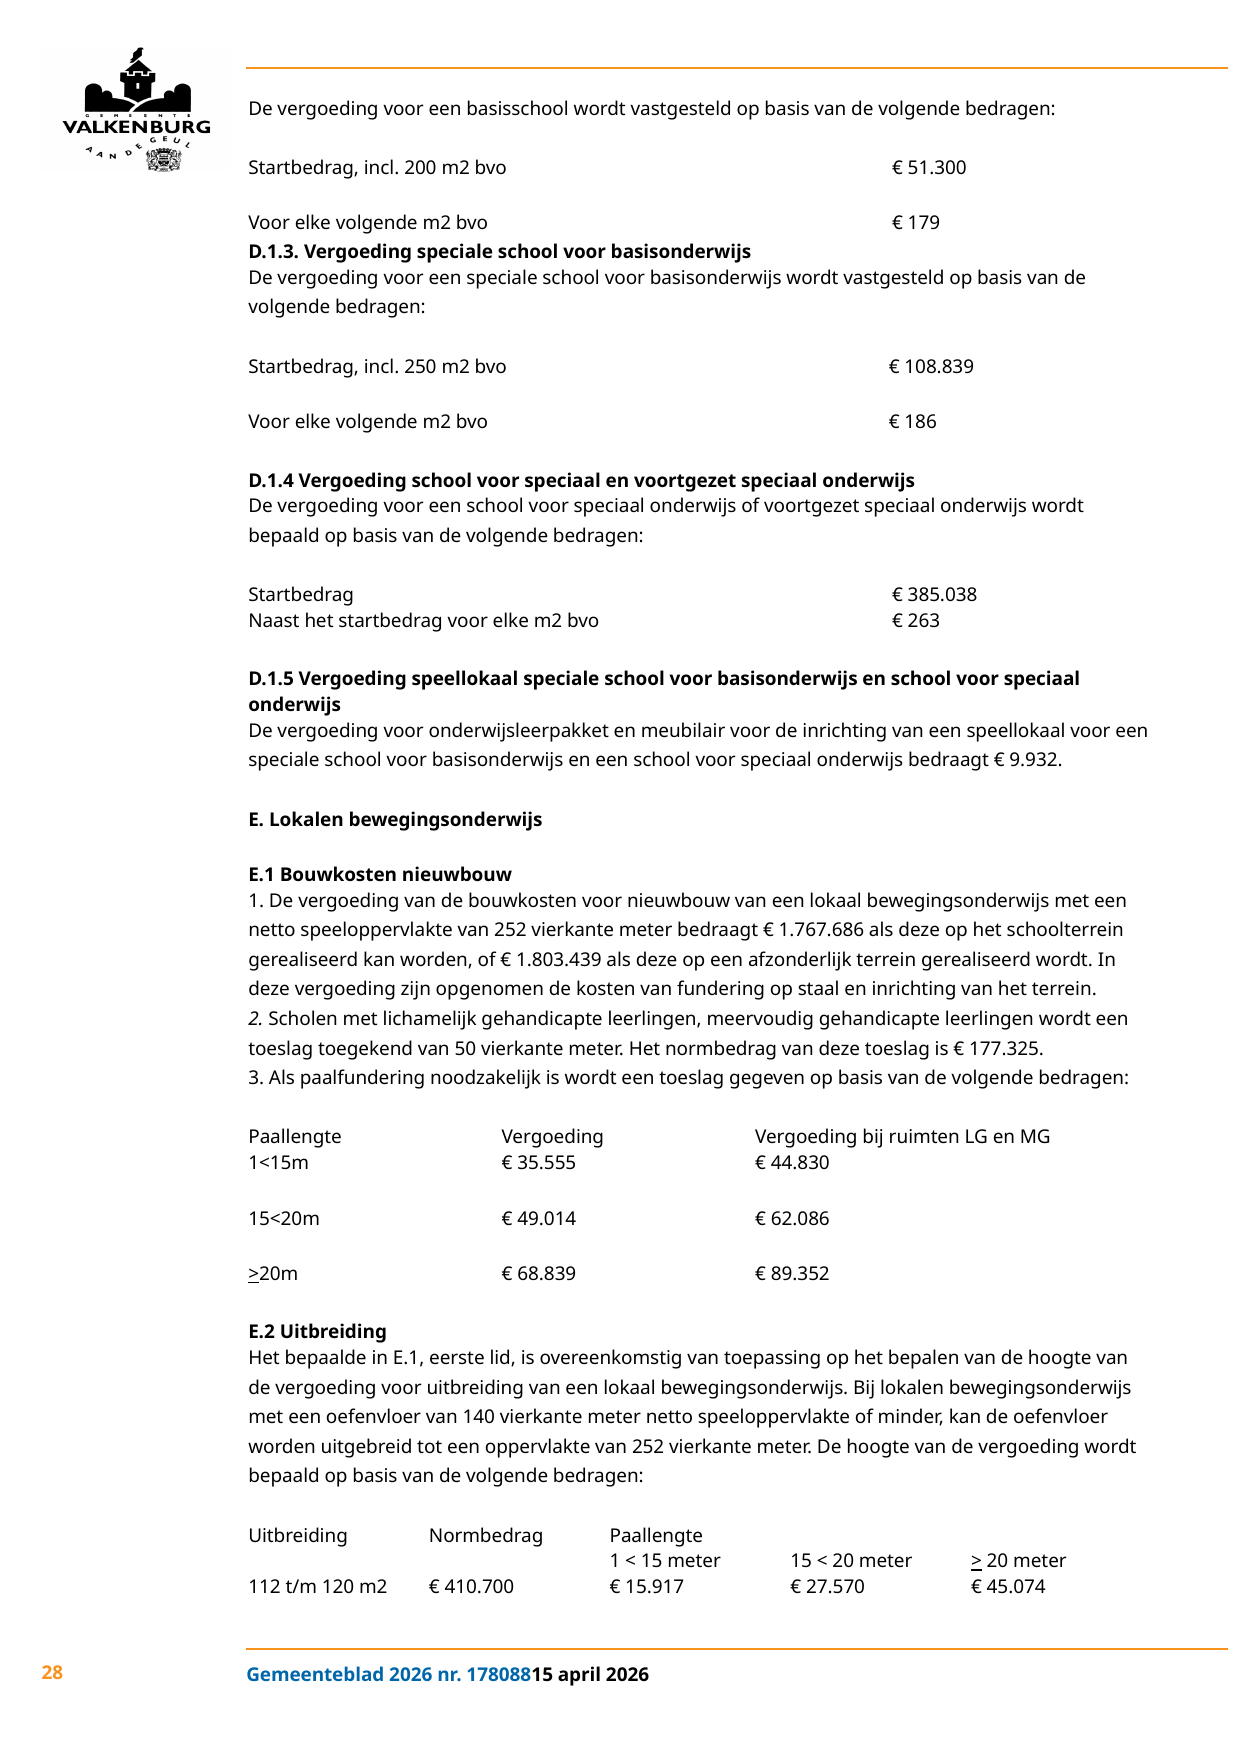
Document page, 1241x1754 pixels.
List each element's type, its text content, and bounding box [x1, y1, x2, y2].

table_cell € 62.086 [755, 1205, 1152, 1260]
table_header Paallengte [609, 1522, 1152, 1548]
text De vergoeding voor een speciale school voor basisonderwijs wordt vastgesteld op basis van de volgende bedragen: [248, 264, 1152, 319]
text Het bepaalde in E.1, eerste lid, is overeenkomstig van toepassing op het bepalen van de hoogte van de vergoeding voor uitbreiding van een lokaal bewegingsonderwijs. Bij lokalen bewegingsonderwijs met een oefenvloer van 140 vierkante meter netto speeloppervlakte of minder, kan de oefenvloer worden uitgebreid tot een oppervlakte van 252 vierkante meter. De hoogte van de vergoeding wordt bepaald op basis van de volgende bedragen: [248, 1344, 1152, 1488]
table_header € 108.839 [889, 353, 1152, 408]
table_cell > 20 meter [971, 1548, 1152, 1573]
table_cell € 68.839 [501, 1260, 755, 1315]
table_cell 1<15m [248, 1149, 501, 1205]
text De vergoeding voor een school voor speciaal onderwijs of voortgezet speciaal onderwijs wordt bepaald op basis van de volgende bedragen: [248, 492, 1152, 548]
picture [41, 47, 231, 172]
table_header Paallengte [248, 1124, 501, 1149]
table_cell € 410.700 [429, 1573, 609, 1599]
text D.1.5 Vergoeding speellokaal speciale school voor basisonderwijs en school voor speciaal onderwijs [248, 666, 1152, 717]
table_cell >20m [248, 1260, 501, 1315]
text E.1 Bouwkosten nieuwbouw [248, 861, 1152, 887]
table_cell [429, 1548, 609, 1573]
table_cell € 45.074 [971, 1573, 1152, 1599]
table_header Startbedrag, incl. 200 m2 bvo [248, 154, 892, 209]
table_header Uitbreiding [248, 1522, 429, 1548]
table_cell € 49.014 [501, 1205, 755, 1260]
text E.2 Uitbreiding [248, 1318, 1152, 1344]
table_cell 15<20m [248, 1205, 501, 1260]
table_cell € 89.352 [755, 1260, 1152, 1315]
table_header Normbedrag [429, 1522, 609, 1548]
table_cell € 44.830 [755, 1149, 1152, 1205]
table_cell Naast het startbedrag voor elke m2 bvo [248, 607, 892, 633]
table_cell € 15.917 [609, 1573, 790, 1599]
text De vergoeding voor een basisschool wordt vastgesteld op basis van de volgende bedragen: [248, 95, 1152, 121]
table_cell Voor elke volgende m2 bvo [248, 209, 892, 235]
table_cell 112 t/m 120 m2 [248, 1573, 429, 1599]
text D.1.3. Vergoeding speciale school voor basisonderwijs [248, 238, 1152, 264]
text 1. De vergoeding van de bouwkosten voor nieuwbouw van een lokaal bewegingsonderwijs met een netto speeloppervlakte van 252 vierkante meter bedraagt € 1.767.686 als deze op het schoolterrein gerealiseerd kan worden, of € 1.803.439 als deze op een afzonderlijk terrein gerealiseerd wordt. In deze vergoeding zijn opgenomen de kosten van fundering op staal en inrichting van het terrein. [248, 887, 1152, 1001]
text 2. Scholen met lichamelijk gehandicapte leerlingen, meervoudig gehandicapte leerlingen wordt een toeslag toegekend van 50 vierkante meter. Het normbedrag van deze toeslag is € 177.325. [248, 1005, 1152, 1061]
table_header Vergoeding [501, 1124, 755, 1149]
table_header € 51.300 [892, 154, 1152, 209]
table_cell € 186 [889, 408, 1152, 463]
text 3. Als paalfundering noodzakelijk is wordt een toeslag gegeven op basis van de volgende bedragen: [248, 1064, 1152, 1090]
table_header € 385.038 [892, 581, 1152, 607]
table_header Startbedrag [248, 581, 892, 607]
text E. Lokalen bewegingsonderwijs [248, 806, 1152, 832]
table_cell € 179 [892, 209, 1152, 235]
table_header Startbedrag, incl. 250 m2 bvo [248, 353, 888, 408]
table_cell [248, 1548, 429, 1573]
table_cell 15 < 20 meter [790, 1548, 971, 1573]
text De vergoeding voor onderwijsleerpakket en meubilair voor de inrichting van een speellokaal voor een speciale school voor basisonderwijs en een school voor speciaal onderwijs bedraagt € 9.932. [248, 717, 1152, 772]
table_cell € 35.555 [501, 1149, 755, 1205]
table_cell 1 < 15 meter [609, 1548, 790, 1573]
text D.1.4 Vergoeding school voor speciaal en voortgezet speciaal onderwijs [248, 467, 1152, 492]
table_cell € 263 [892, 607, 1152, 633]
table_cell Voor elke volgende m2 bvo [248, 408, 888, 463]
table_header Vergoeding bij ruimten LG en MG [755, 1124, 1152, 1149]
table_cell € 27.570 [790, 1573, 971, 1599]
